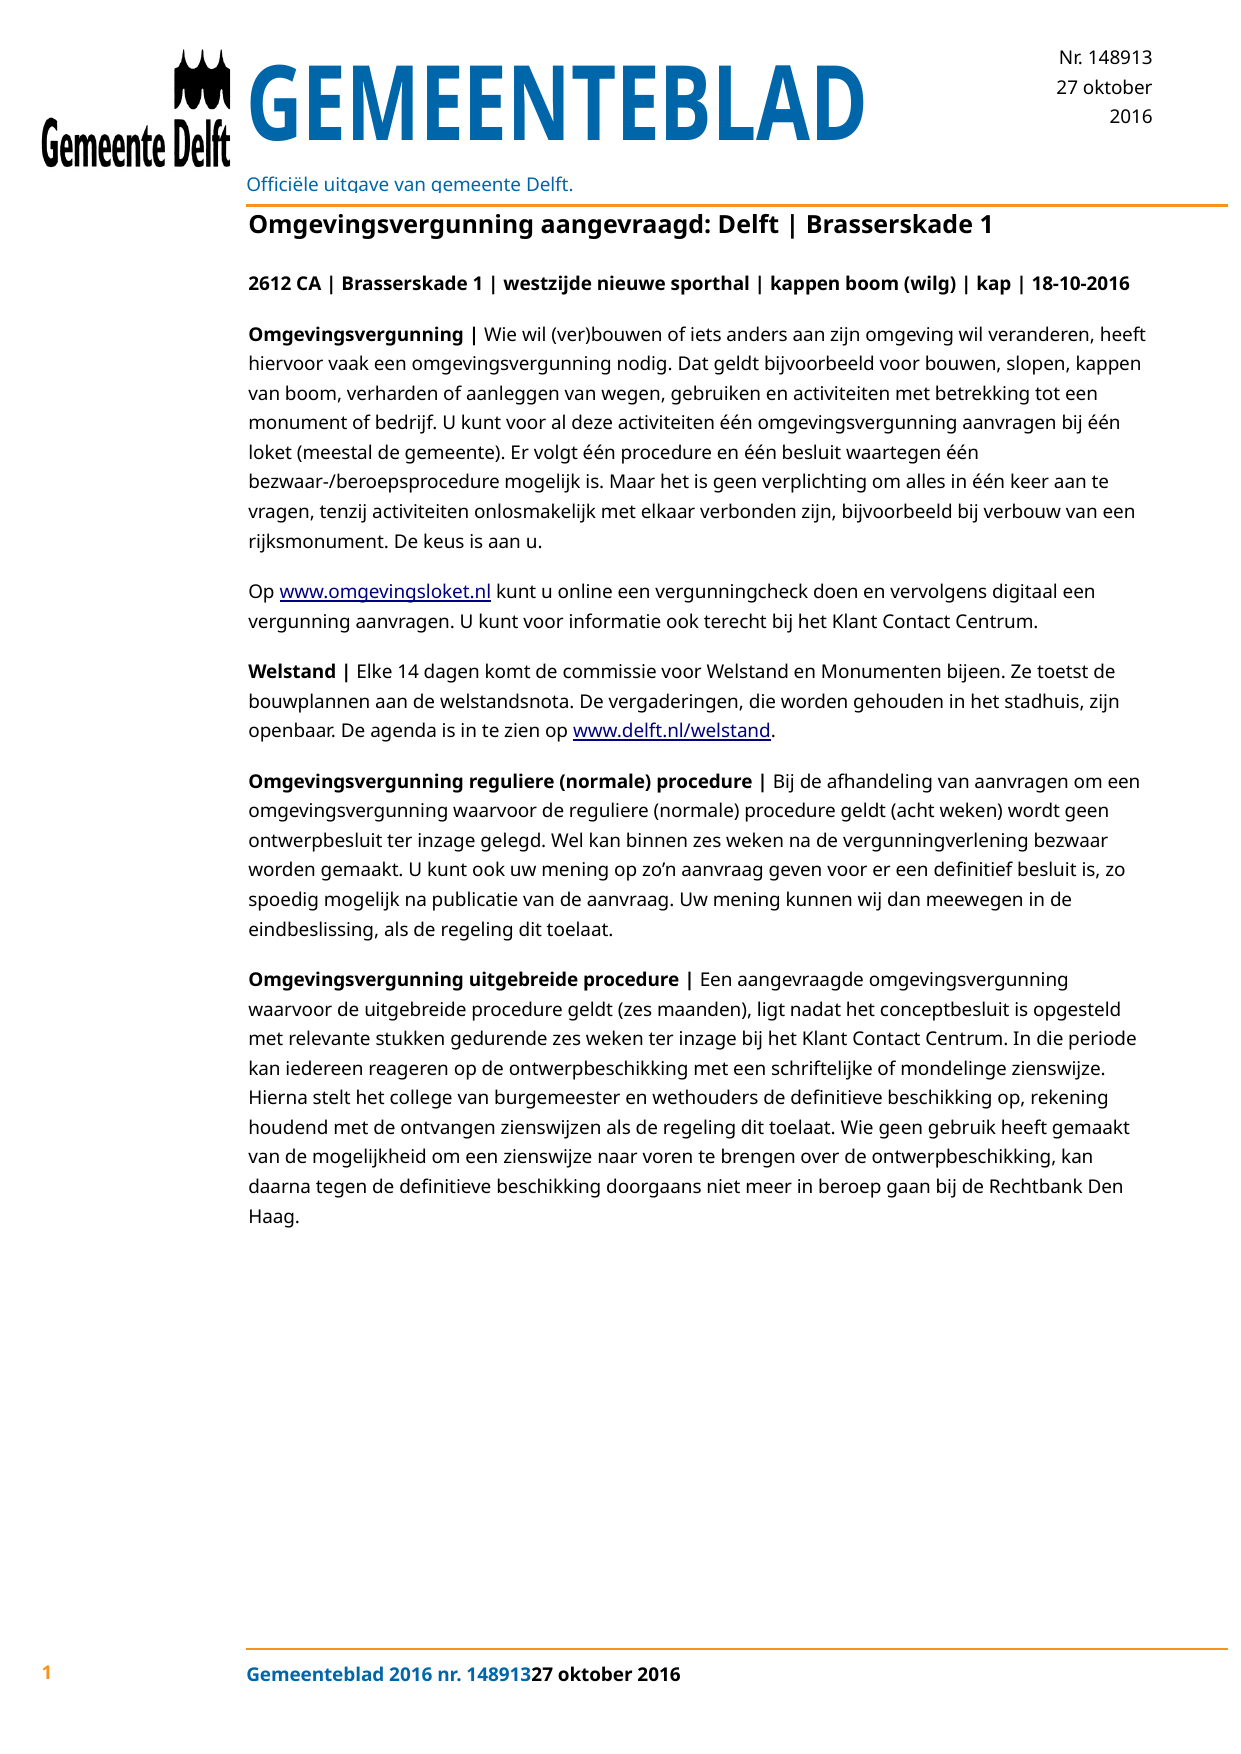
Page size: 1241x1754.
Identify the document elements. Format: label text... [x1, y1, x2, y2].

text Omgevingsvergunning | Wie wil (ver)bouwen of iets anders aan zijn omgeving wil veranderen, heeft hiervoor vaak een omgevingsvergunning nodig. Dat geldt bijvoorbeeld voor bouwen, slopen, kappen van boom, verharden of aanleggen van wegen, gebruiken en activiteiten met betrekking tot een monument of bedrijf. U kunt voor al deze activiteiten één omgevingsvergunning aanvragen bij één loket (meestal de gemeente). Er volgt één procedure en één besluit waartegen één bezwaar-/beroepsprocedure mogelijk is. Maar het is geen verplichting om alles in één keer aan te vragen, tenzij activiteiten onlosmakelijk met elkaar verbonden zijn, bijvoorbeeld bij verbouw van een rijksmonument. De keus is aan u. [248, 321, 1152, 553]
text Omgevingsvergunning reguliere (normale) procedure | Bij de afhandeling van aanvragen om een omgevingsvergunning waarvoor de reguliere (normale) procedure geldt (acht weken) wordt geen ontwerpbesluit ter inzage gelegd. Wel kan binnen zes weken na de vergunningverlening bezwaar worden gemaakt. U kunt ook uw mening op zo’n aanvraag geven voor er een definitief besluit is, zo spoedig mogelijk na publicatie van de aanvraag. Uw mening kunnen wij dan meewegen in de eindbeslissing, als de regeling dit toelaat. [248, 768, 1152, 941]
text 2612 CA | Brasserskade 1 | westzijde nieuwe sporthal | kappen boom (wilg) | kap | 18-10-2016 [248, 270, 1152, 296]
text Omgevingsvergunning uitgebreide procedure | Een aangevraagde omgevingsvergunning waarvoor de uitgebreide procedure geldt (zes maanden), ligt nadat het conceptbesluit is opgesteld met relevante stukken gedurende zes weken ter inzage bij het Klant Contact Centrum. In die periode kan iedereen reageren op de ontwerpbeschikking met een schriftelijke of mondelinge zienswijze. Hierna stelt het college van burgemeester en wethouders de definitieve beschikking op, rekening houdend met de ontvangen zienswijzen als de regeling dit toelaat. Wie geen gebruik heeft gemaakt van de mogelijkheid om een zienswijze naar voren te brengen over de ontwerpbeschikking, kan daarna tegen de definitieve beschikking doorgaans niet meer in beroep gaan bij de Rechtbank Den Haag. [248, 966, 1152, 1228]
text Omgevingsvergunning aangevraagd: Delft | Brasserskade 1 [248, 207, 1152, 241]
picture [41, 47, 231, 172]
text Welstand | Elke 14 dagen komt de commissie voor Welstand en Monumenten bijeen. Ze toetst de bouwplannen aan de welstandsnota. De vergaderingen, die worden gehouden in het stadhuis, zijn openbaar. De agenda is in te zien op www.delft.nl/welstand. [248, 658, 1152, 743]
text Op www.omgevingsloket.nl kunt u online een vergunningcheck doen en vervolgens digitaal een vergunning aanvragen. U kunt voor informatie ook terecht bij het Klant Contact Centrum. [248, 578, 1152, 633]
